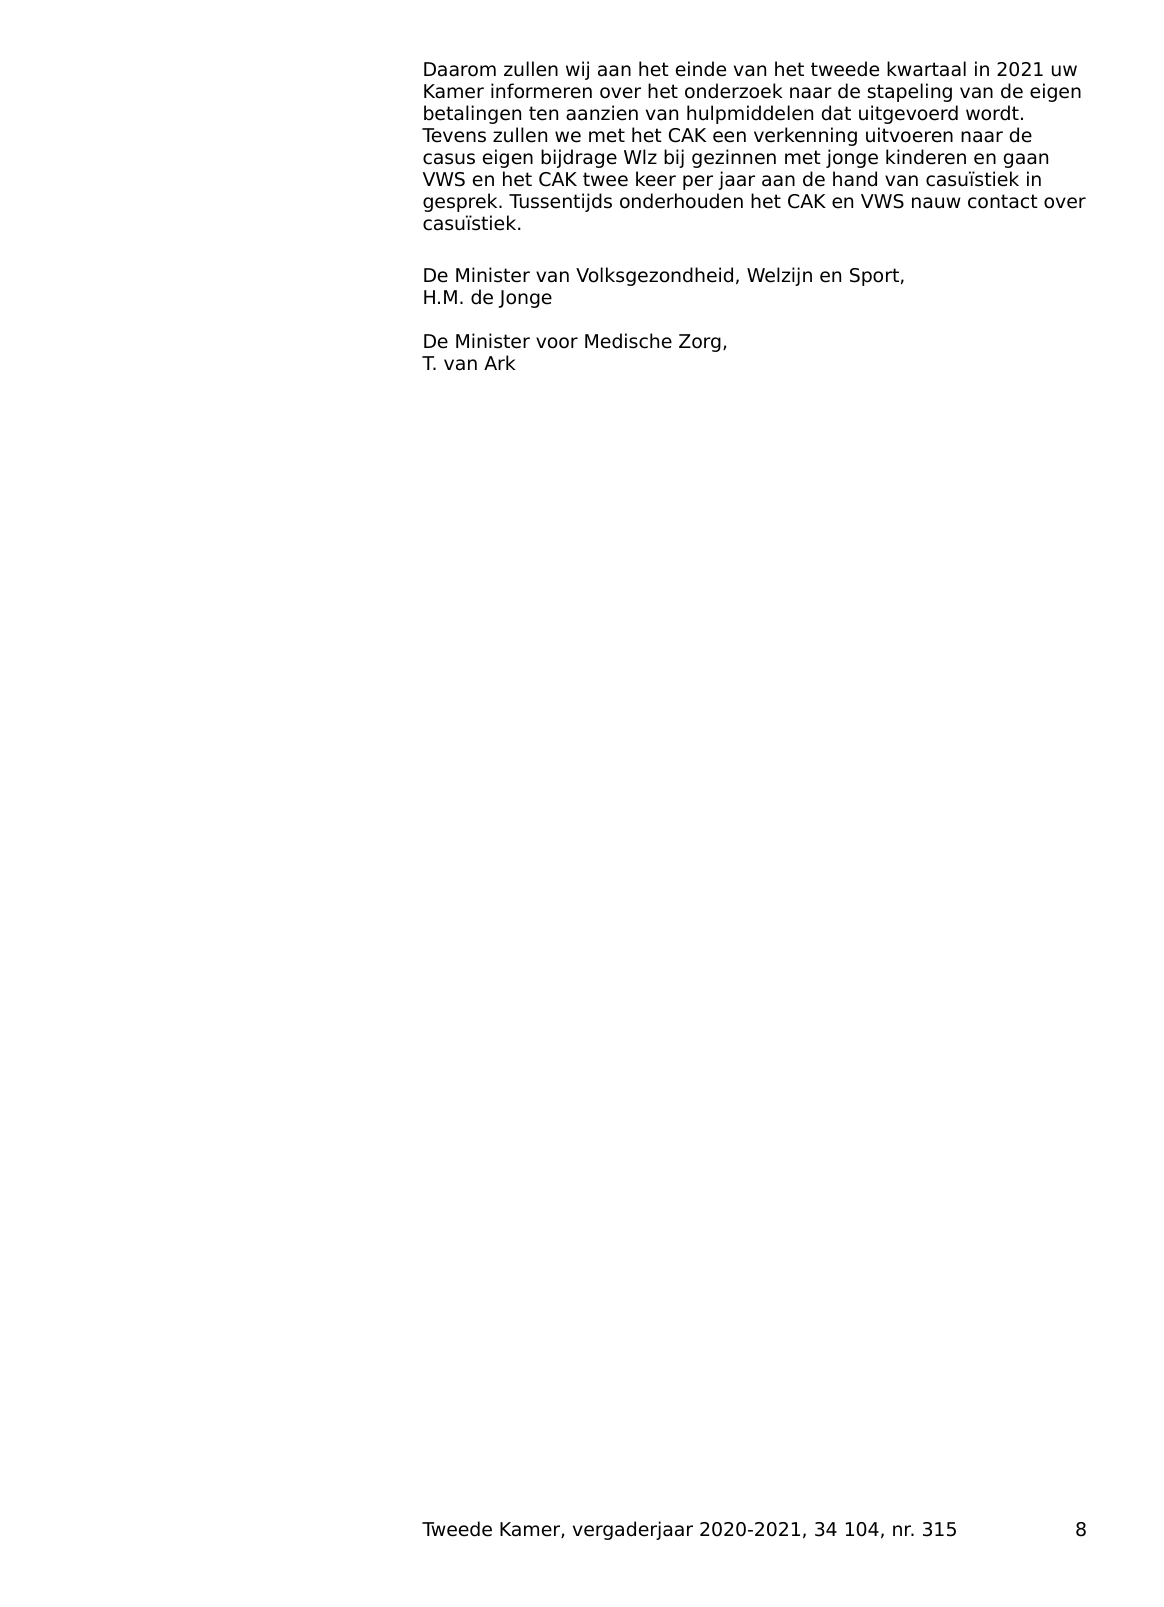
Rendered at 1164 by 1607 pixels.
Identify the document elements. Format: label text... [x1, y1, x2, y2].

text De Minister voor Medische Zorg, T. van Ark [422, 331, 1087, 375]
text Daarom zullen wij aan het einde van het tweede kwartaal in 2021 uw Kamer informeren over het onderzoek naar de stapeling van de eigen betalingen ten aanzien van hulpmiddelen dat uitgevoerd wordt. Tevens zullen we met het CAK een verkenning uitvoeren naar de casus eigen bijdrage Wlz bij gezinnen met jonge kinderen en gaan VWS en het CAK twee keer per jaar aan de hand van casuïstiek in gesprek. Tussentijds onderhouden het CAK en VWS nauw contact over casuïstiek. [422, 59, 1087, 235]
text De Minister van Volksgezondheid, Welzijn en Sport, H.M. de Jonge [422, 265, 1087, 309]
